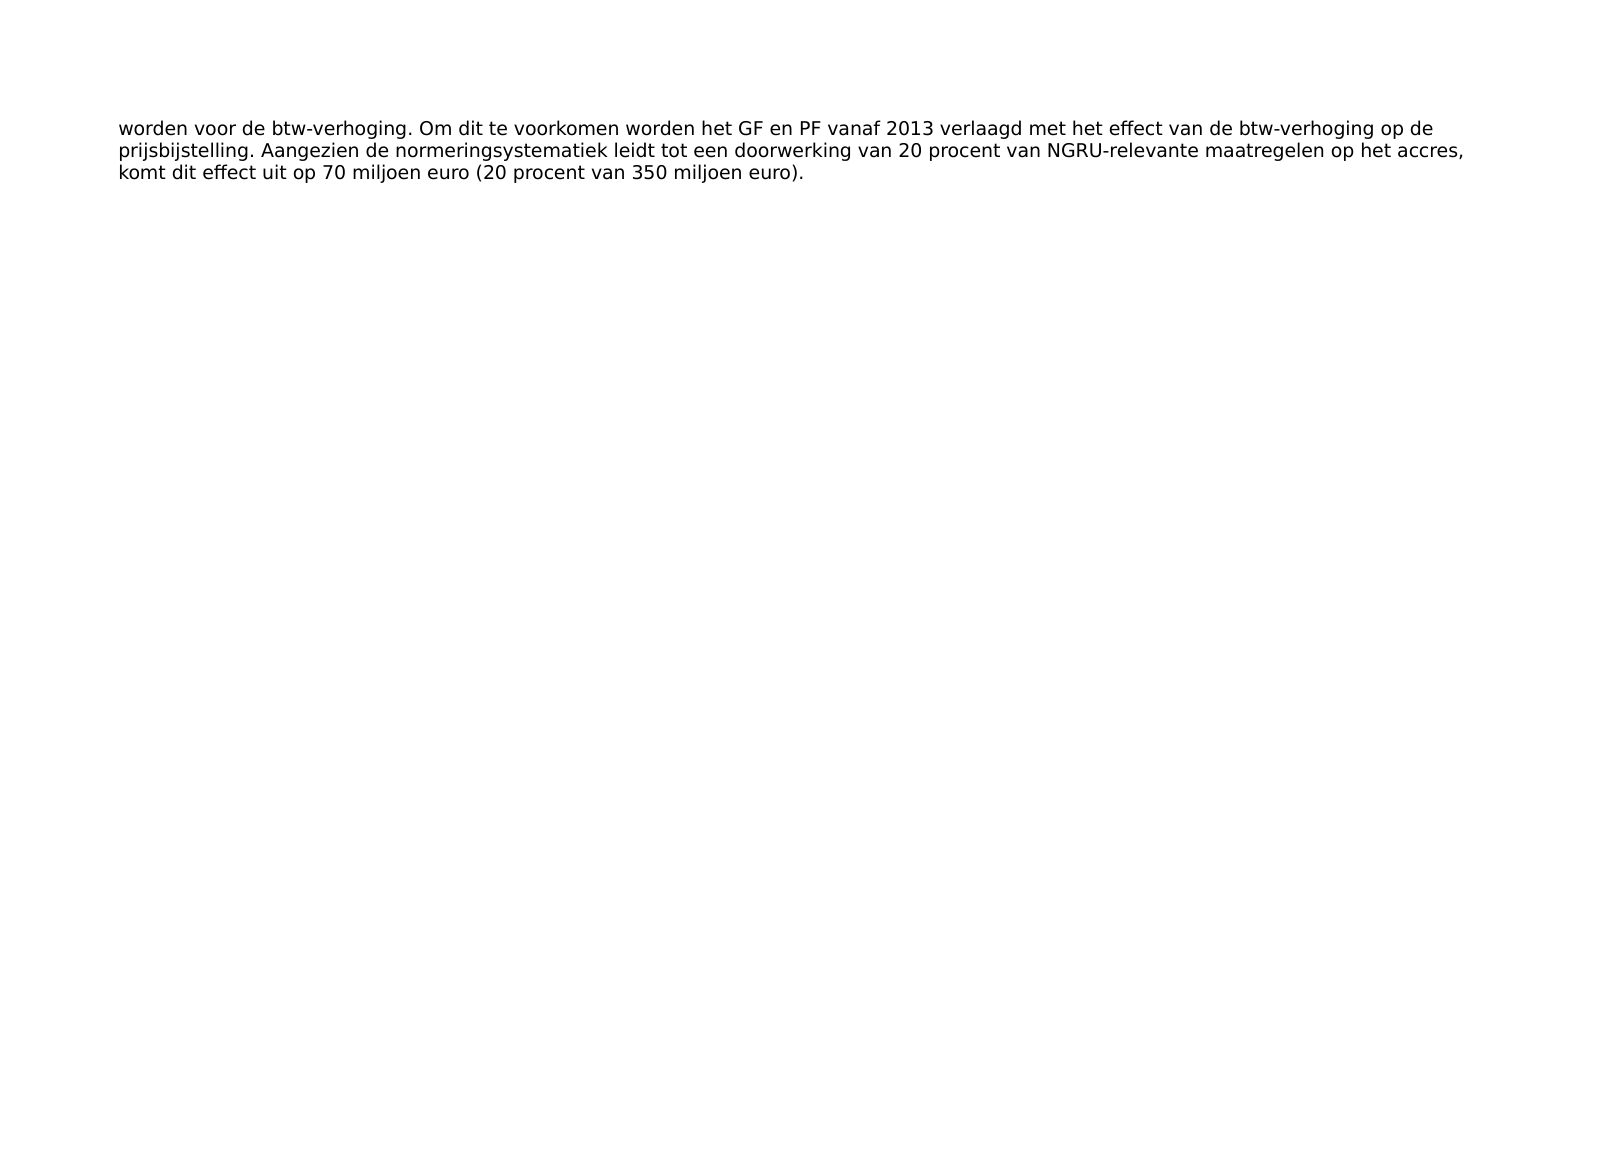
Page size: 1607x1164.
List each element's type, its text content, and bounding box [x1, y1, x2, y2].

text worden voor de btw-verhoging. Om dit te voorkomen worden het GF en PF vanaf 2013 verlaagd met het effect van de btw-verhoging op de prijsbijstelling. Aangezien de normeringsystematiek leidt tot een doorwerking van 20 procent van NGRU-relevante maatregelen op het accres, komt dit effect uit op 70 miljoen euro (20 procent van 350 miljoen euro). [118, 118, 1488, 184]
